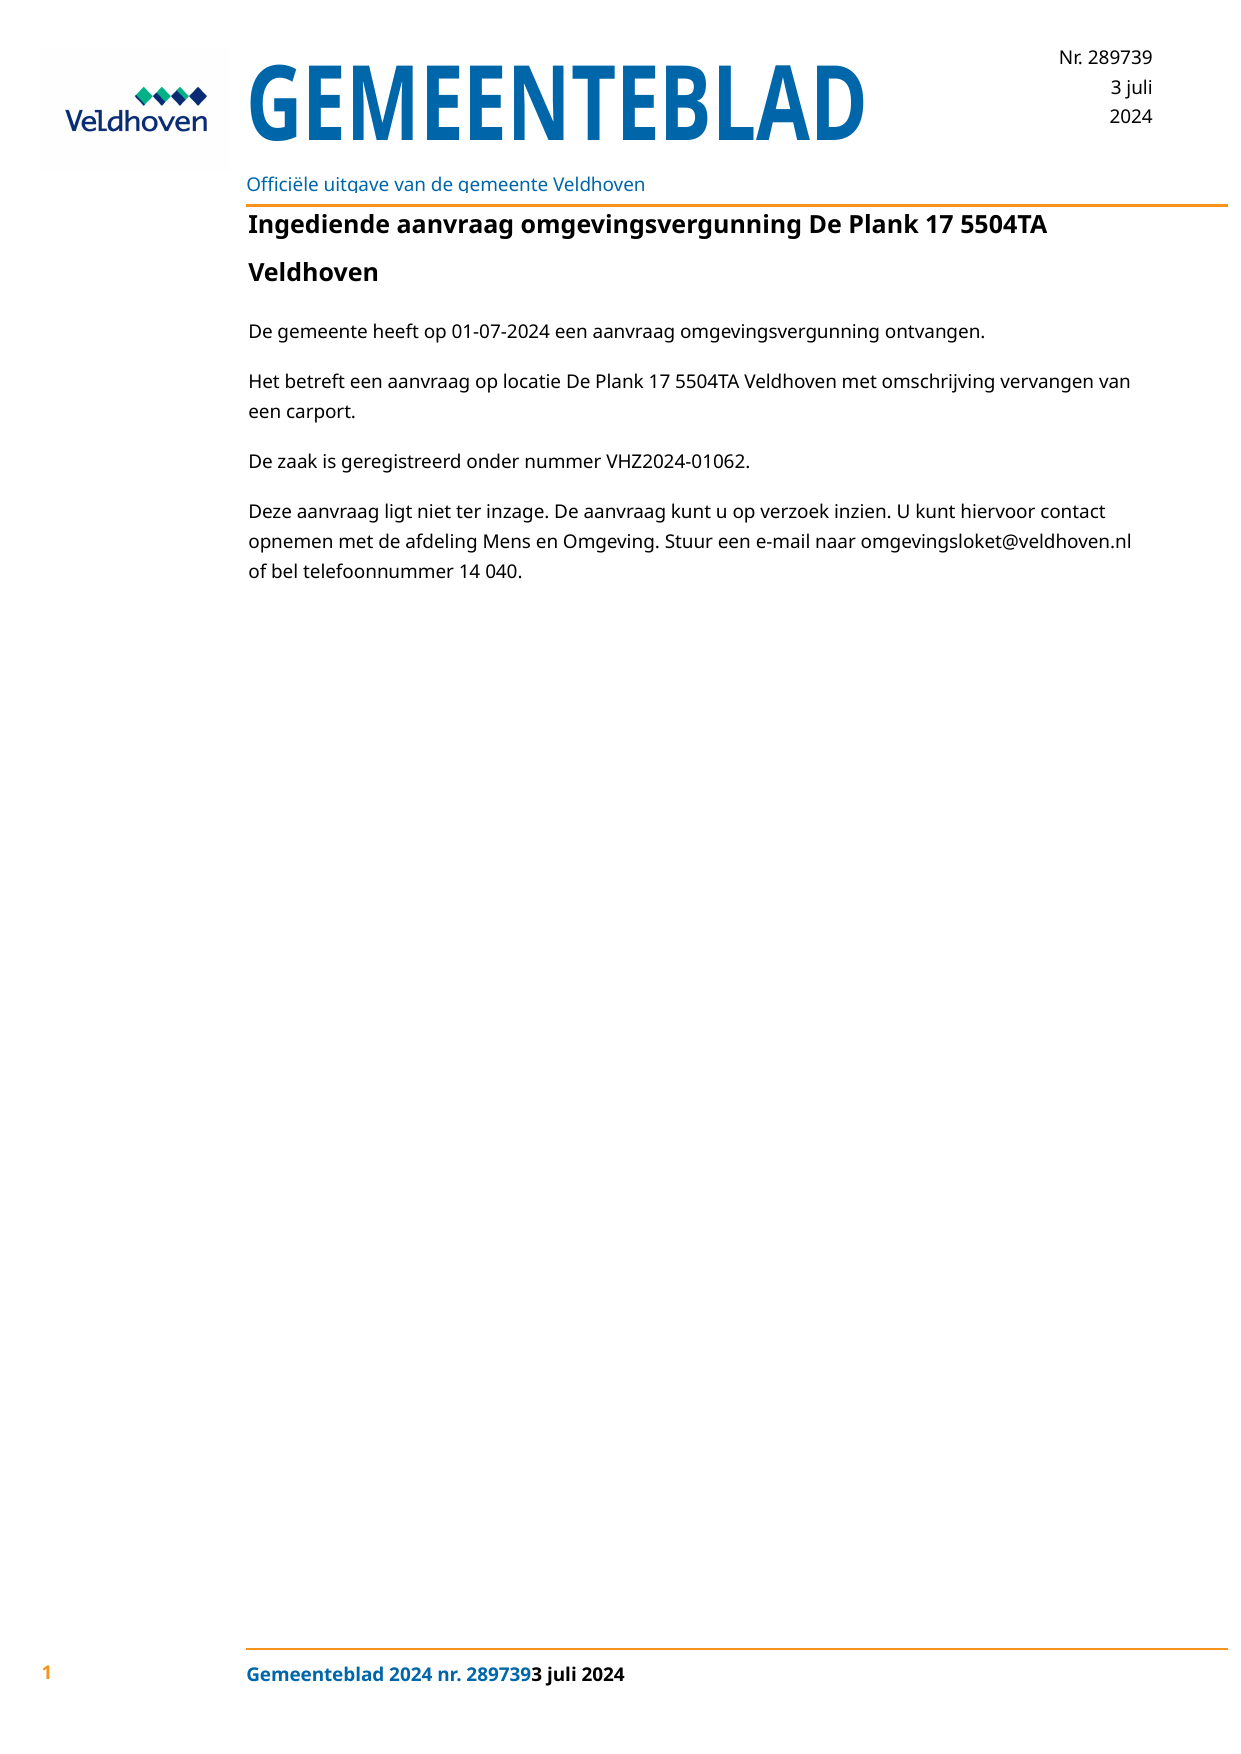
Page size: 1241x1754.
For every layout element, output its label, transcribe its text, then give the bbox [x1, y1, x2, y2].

text De zaak is geregistreerd onder nummer VHZ2024-01062. [248, 448, 1152, 474]
text Deze aanvraag ligt niet ter inzage. De aanvraag kunt u op verzoek inzien. U kunt hiervoor contact opnemen met de afdeling Mens en Omgeving. Stuur een e-mail naar omgevingsloket@veldhoven.nl of bel telefoonnummer 14 040. [248, 499, 1152, 584]
text Het betreft een aanvraag op locatie De Plank 17 5504TA Veldhoven met omschrijving vervangen van een carport. [248, 368, 1152, 424]
picture [41, 47, 231, 172]
text Ingediende aanvraag omgevingsvergunning De Plank 17 5504TA Veldhoven [248, 207, 1152, 288]
text De gemeente heeft op 01-07-2024 een aanvraag omgevingsvergunning ontvangen. [248, 318, 1152, 344]
